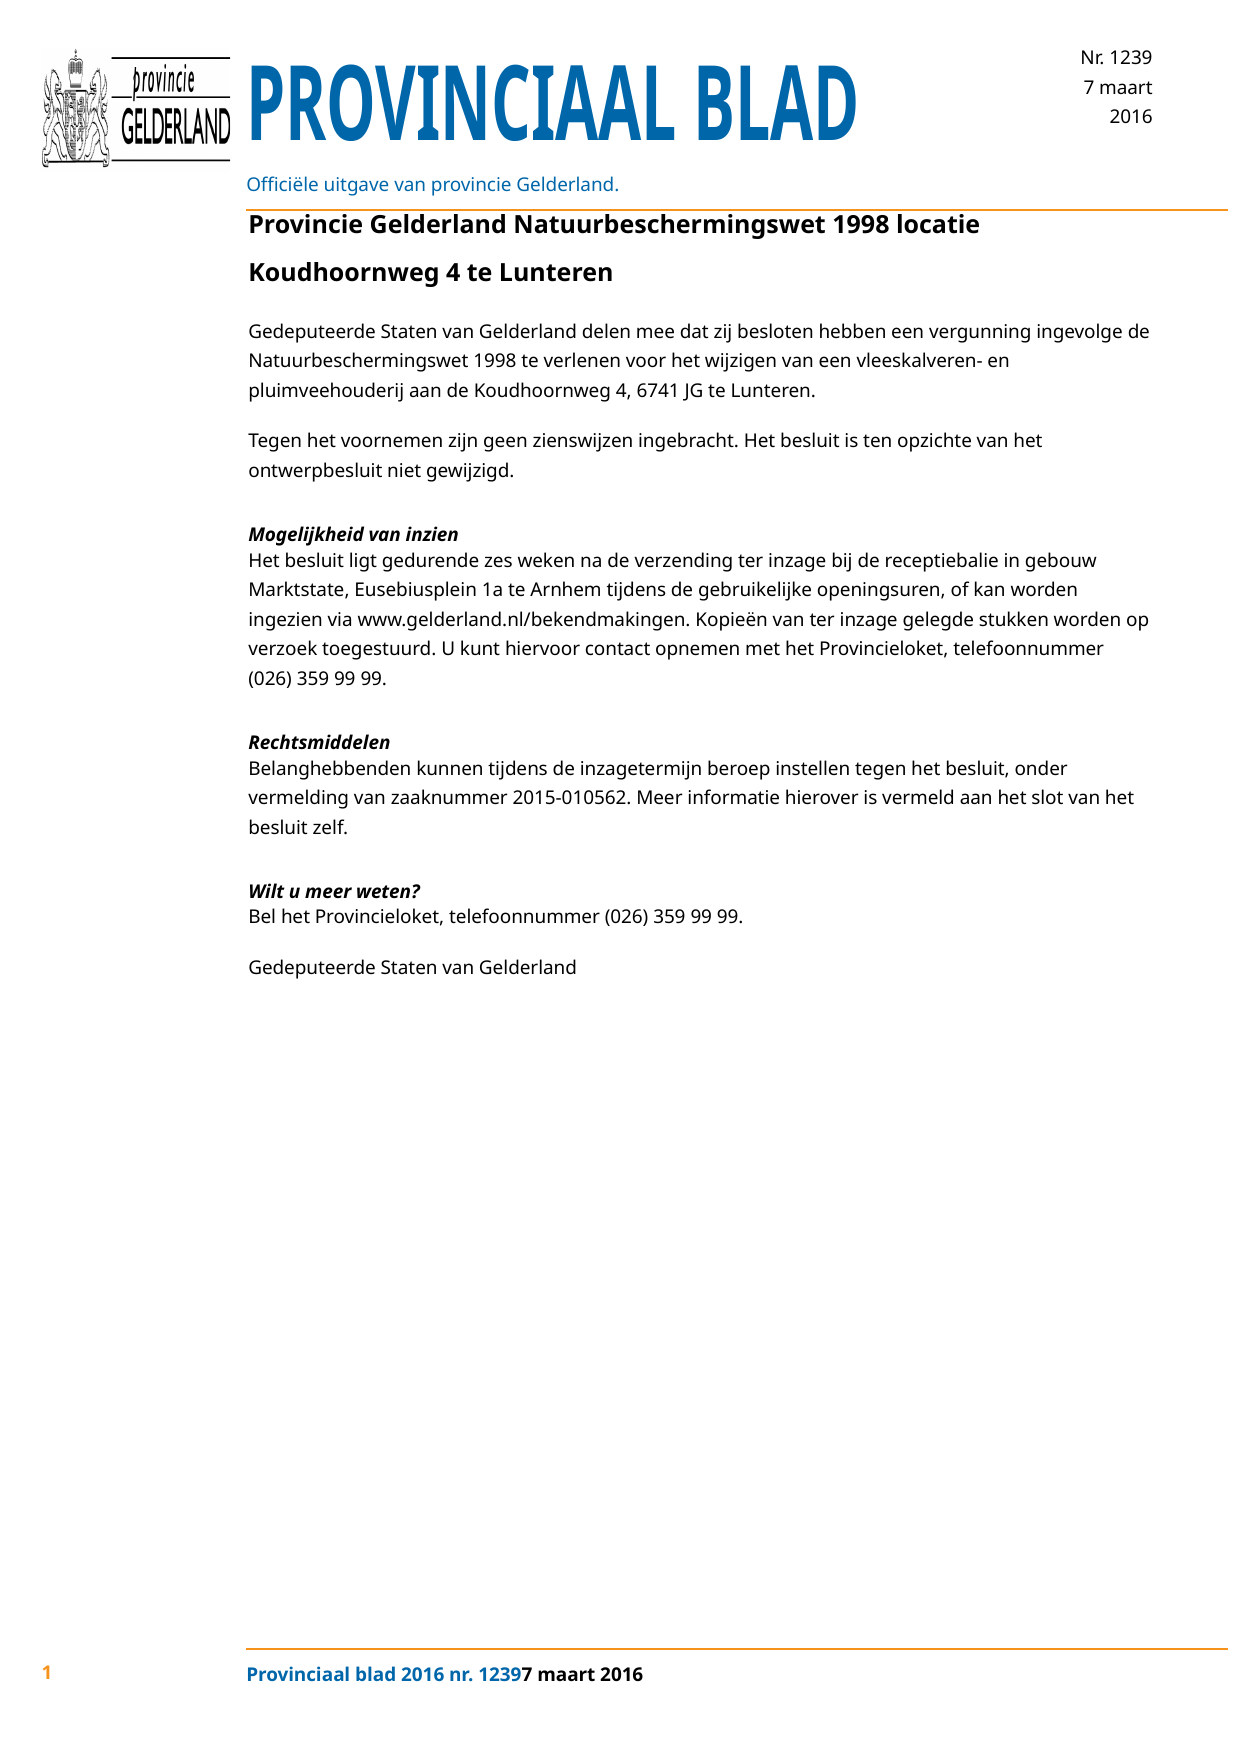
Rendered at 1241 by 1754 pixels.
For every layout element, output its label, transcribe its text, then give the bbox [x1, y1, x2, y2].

text Gedeputeerde Staten van Gelderland [248, 954, 1152, 980]
text Tegen het voornemen zijn geen zienswijzen ingebracht. Het besluit is ten opzichte van het ontwerpbesluit niet gewijzigd. [248, 427, 1152, 483]
text Rechtsmiddelen [248, 729, 1152, 755]
text Wilt u meer weten? [248, 878, 1152, 904]
text Mogelijkheid van inzien [248, 521, 1152, 547]
text Gedeputeerde Staten van Gelderland delen mee dat zij besloten hebben een vergunning ingevolge de Natuurbeschermingswet 1998 te verlenen voor het wijzigen van een vleeskalveren- en pluimveehouderij aan de Koudhoornweg 4, 6741 JG te Lunteren. [248, 318, 1152, 403]
text Provincie Gelderland Natuurbeschermingswet 1998 locatie Koudhoornweg 4 te Lunteren [248, 211, 1152, 288]
text Bel het Provincieloket, telefoonnummer (026) 359 99 99. [248, 904, 1152, 929]
text Het besluit ligt gedurende zes weken na de verzending ter inzage bij de receptiebalie in gebouw Marktstate, Eusebiusplein 1a te Arnhem tijdens de gebruikelijke openingsuren, of kan worden ingezien via www.gelderland.nl/bekendmakingen. Kopieën van ter inzage gelegde stukken worden op verzoek toegestuurd. U kunt hiervoor contact opnemen met het Provincieloket, telefoonnummer (026) 359 99 99. [248, 547, 1152, 691]
picture [41, 47, 231, 172]
text Belanghebbenden kunnen tijdens de inzagetermijn beroep instellen tegen het besluit, onder vermelding van zaaknummer 2015-010562. Meer informatie hierover is vermeld aan het slot van het besluit zelf. [248, 755, 1152, 840]
